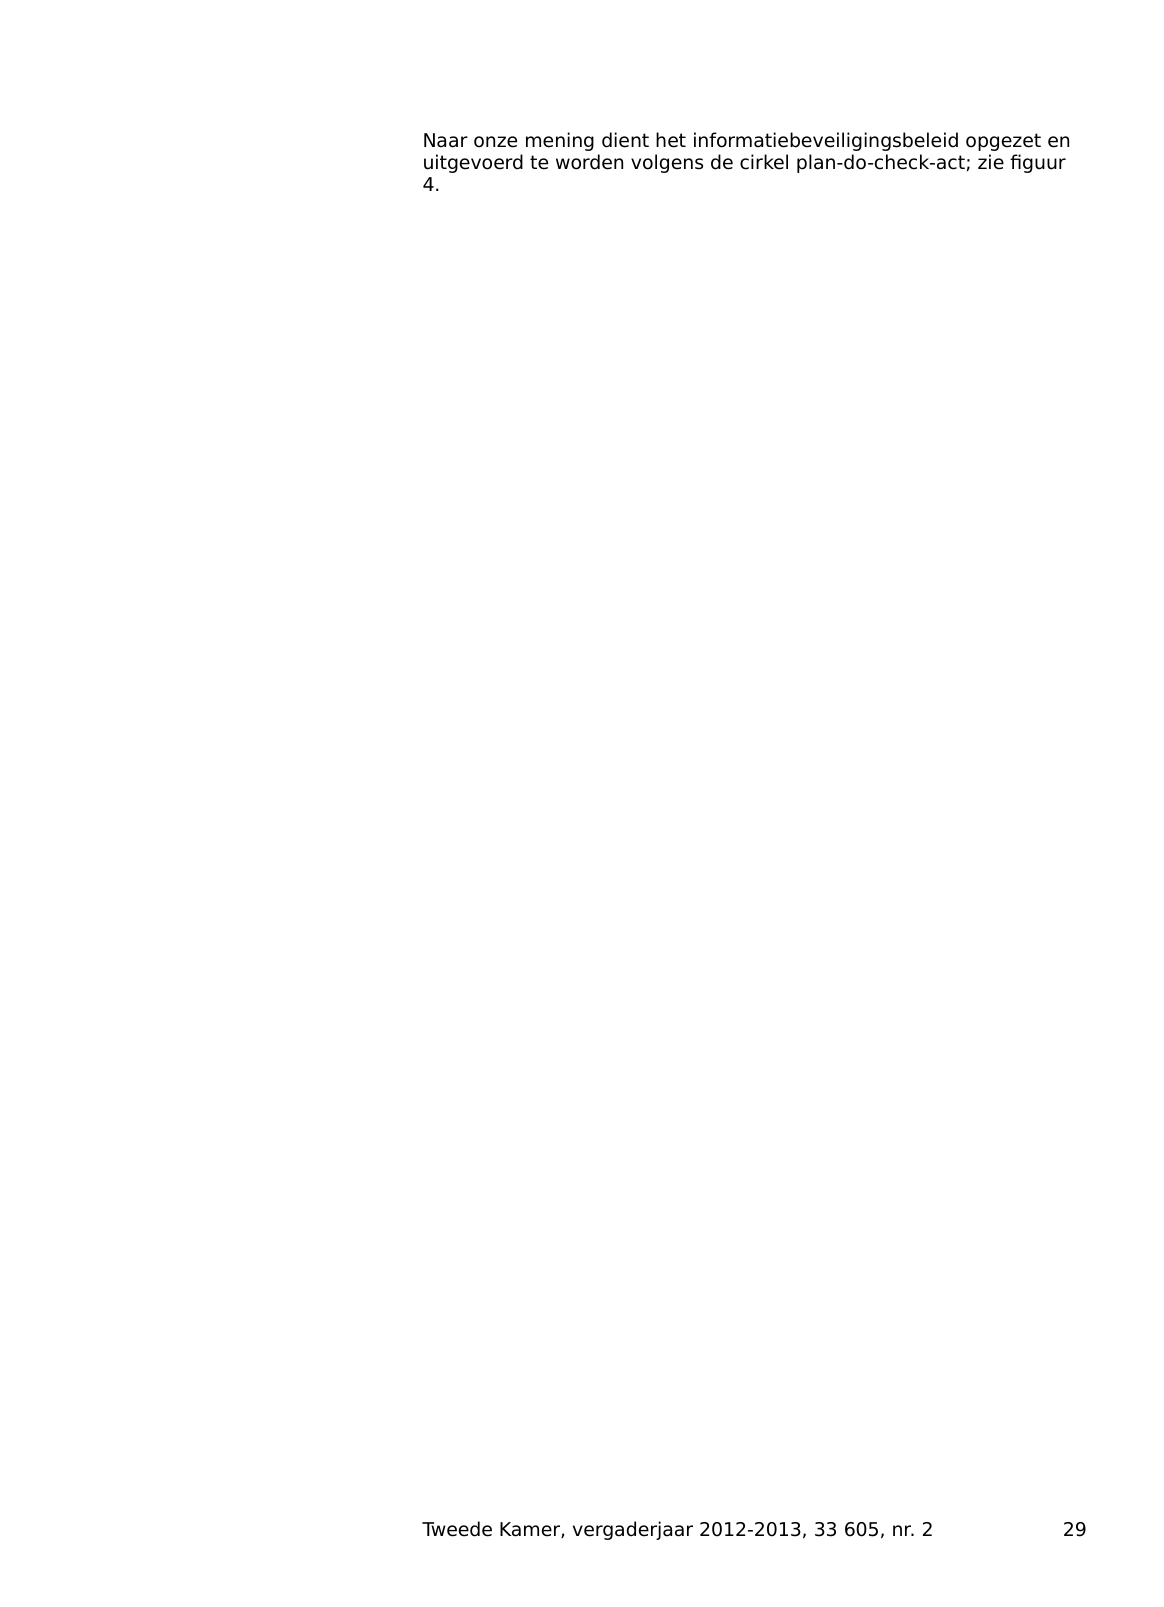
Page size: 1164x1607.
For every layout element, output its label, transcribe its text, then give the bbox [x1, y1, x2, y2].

text Naar onze mening dient het informatiebeveiligingsbeleid opgezet en uitgevoerd te worden volgens de cirkel plan-do-check-act; zie figuur 4. [422, 130, 1087, 196]
